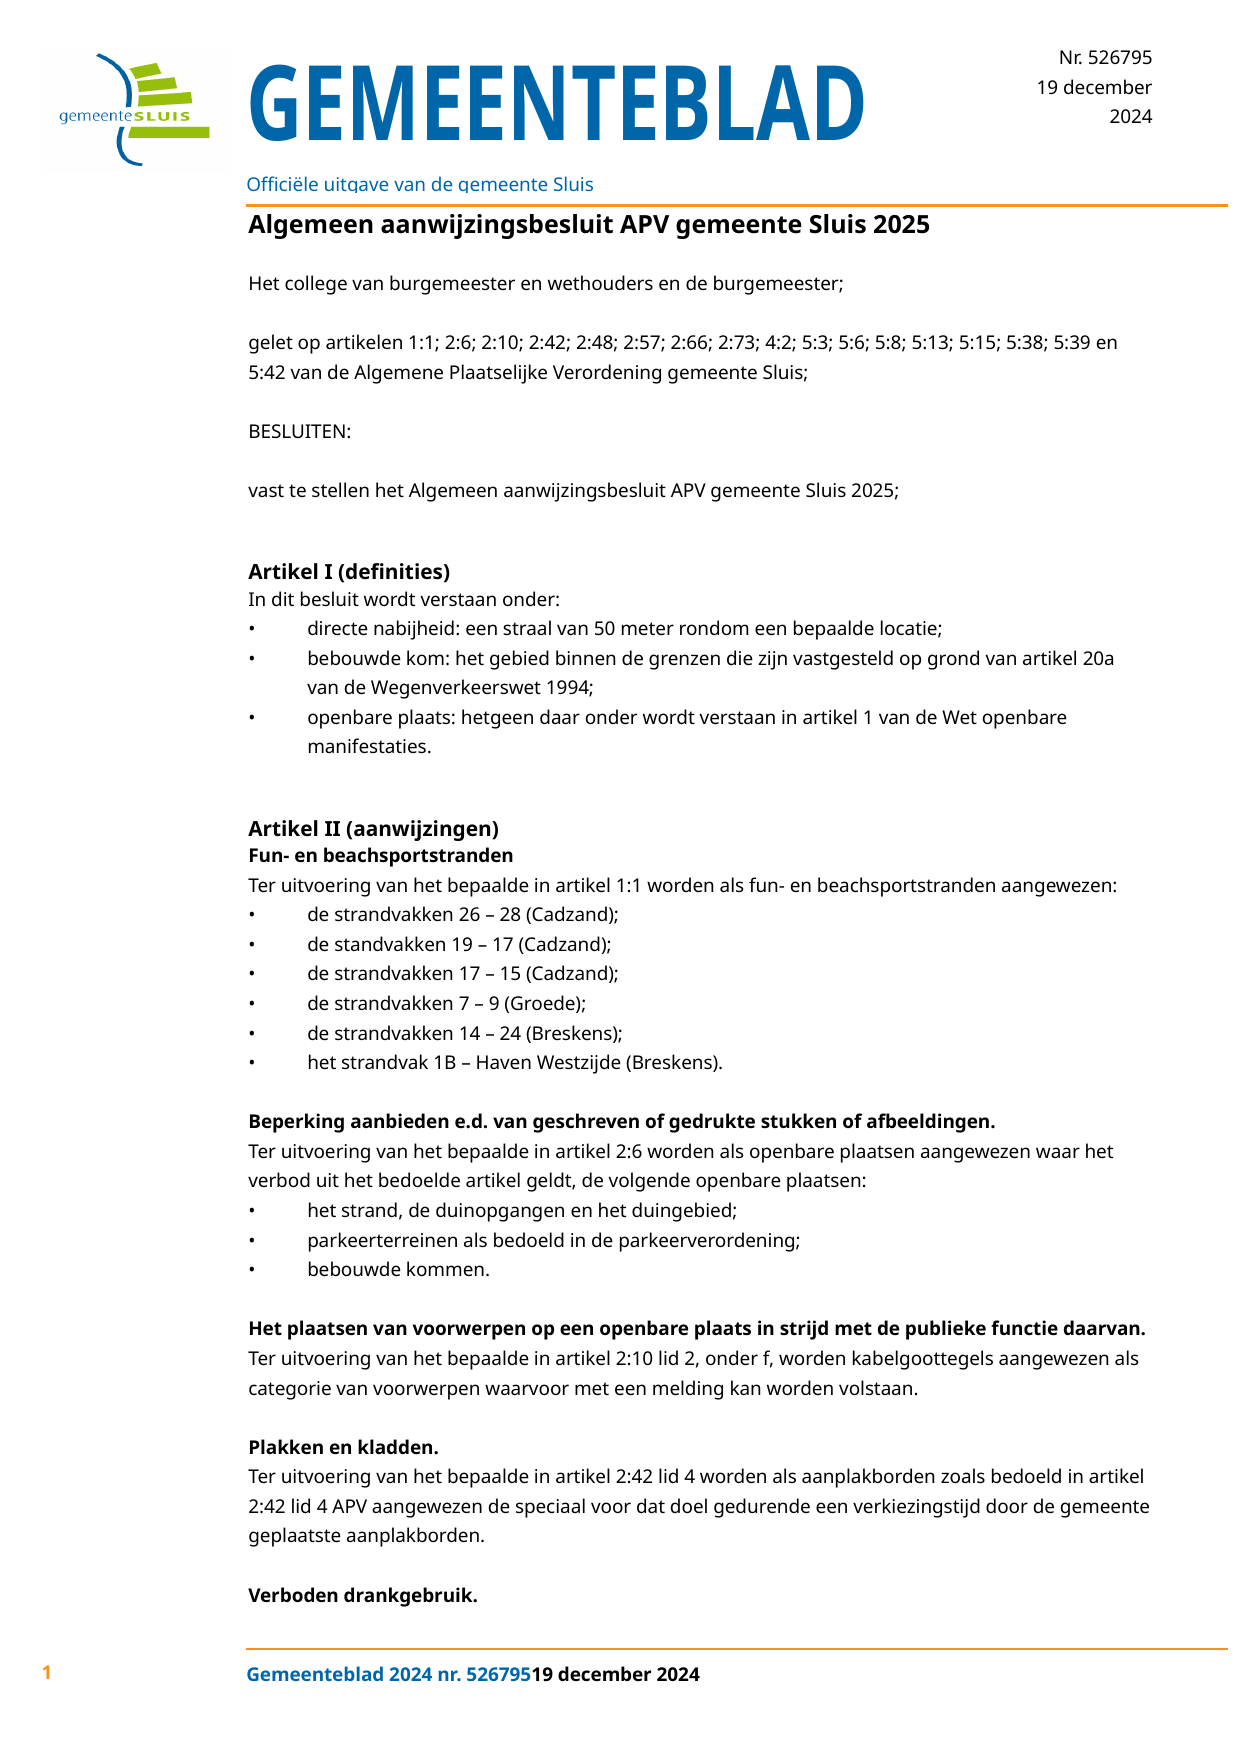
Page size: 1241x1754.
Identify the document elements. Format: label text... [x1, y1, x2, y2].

list de standvakken 19 – 17 (Cadzand); [248, 931, 1152, 957]
list bebouwde kom: het gebied binnen de grenzen die zijn vastgesteld op grond van artikel 20a van de Wegenverkeerswet 1994; [248, 645, 1152, 700]
list de strandvakken 17 – 15 (Cadzand); [248, 961, 1152, 986]
list bebouwde kommen. [248, 1256, 1152, 1282]
text Fun- en beachsportstranden [248, 842, 1152, 868]
text In dit besluit wordt verstaan onder: [248, 586, 1152, 612]
picture [41, 47, 231, 172]
list de strandvakken 7 – 9 (Groede); [248, 990, 1152, 1016]
text Verboden drankgebruik. [248, 1582, 1152, 1607]
text Artikel I (definities) [248, 557, 1152, 586]
text Plakken en kladden. [248, 1434, 1152, 1459]
text Het college van burgemeester en wethouders en de burgemeester; [248, 270, 1152, 296]
text gelet op artikelen 1:1; 2:6; 2:10; 2:42; 2:48; 2:57; 2:66; 2:73; 4:2; 5:3; 5:6; 5:8; 5:13; 5:15; 5:38; 5:39 en 5:42 van de Algemene Plaatselijke Verordening gemeente Sluis; [248, 329, 1152, 385]
list het strandvak 1B – Haven Westzijde (Breskens). [248, 1049, 1152, 1075]
text Ter uitvoering van het bepaalde in artikel 2:6 worden als openbare plaatsen aangewezen waar het verbod uit het bedoelde artikel geldt, de volgende openbare plaatsen: [248, 1138, 1152, 1193]
text Artikel II (aanwijzingen) [248, 814, 1152, 842]
text Ter uitvoering van het bepaalde in artikel 2:10 lid 2, onder f, worden kabelgoottegels aangewezen als categorie van voorwerpen waarvoor met een melding kan worden volstaan. [248, 1345, 1152, 1400]
text Ter uitvoering van het bepaalde in artikel 1:1 worden als fun- en beachsportstranden aangewezen: [248, 872, 1152, 897]
text vast te stellen het Algemeen aanwijzingsbesluit APV gemeente Sluis 2025; [248, 477, 1152, 503]
text BESLUITEN: [248, 418, 1152, 444]
text Algemeen aanwijzingsbesluit APV gemeente Sluis 2025 [248, 207, 1152, 241]
text Ter uitvoering van het bepaalde in artikel 2:42 lid 4 worden als aanplakborden zoals bedoeld in artikel 2:42 lid 4 APV aangewezen de speciaal voor dat doel gedurende een verkiezingstijd door de gemeente geplaatste aanplakborden. [248, 1463, 1152, 1548]
list het strand, de duinopgangen en het duingebied; [248, 1197, 1152, 1223]
text Beperking aanbieden e.d. van geschreven of gedrukte stukken of afbeeldingen. [248, 1108, 1152, 1134]
list de strandvakken 26 – 28 (Cadzand); [248, 901, 1152, 927]
list parkeerterreinen als bedoeld in de parkeerverordening; [248, 1227, 1152, 1252]
list directe nabijheid: een straal van 50 meter rondom een bepaalde locatie; [248, 615, 1152, 641]
text Het plaatsen van voorwerpen op een openbare plaats in strijd met de publieke functie daarvan. [248, 1316, 1152, 1341]
list openbare plaats: hetgeen daar onder wordt verstaan in artikel 1 van de Wet openbare manifestaties. [248, 704, 1152, 759]
list de strandvakken 14 – 24 (Breskens); [248, 1020, 1152, 1045]
